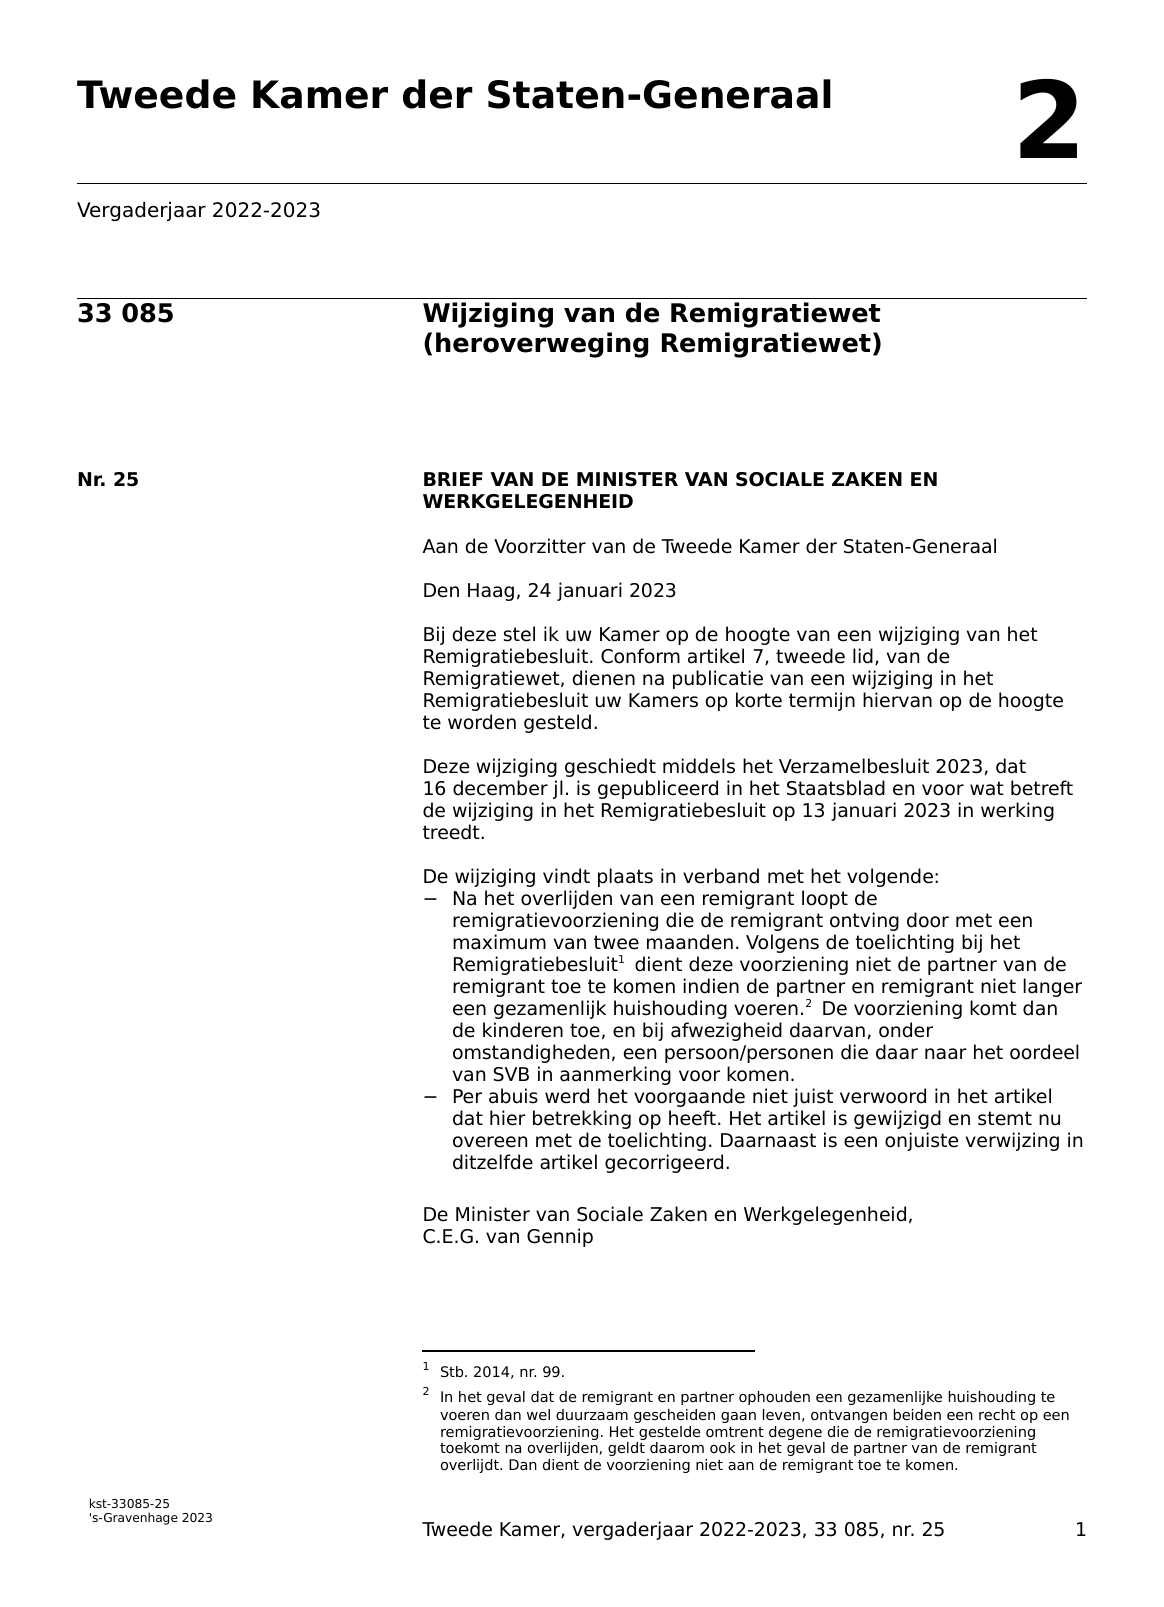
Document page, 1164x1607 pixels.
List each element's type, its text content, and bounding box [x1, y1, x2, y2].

text Stb. 2014, nr. 99. [422, 1360, 1087, 1382]
text In het geval dat de remigrant en partner ophouden een gezamenlijke huishouding te voeren dan wel duurzaam gescheiden gaan leven, ontvangen beiden een recht op een remigratievoorziening. Het gestelde omtrent degene die de remigratievoorziening toekomt na overlijden, geldt daarom ook in het geval de partner van de remigrant overlijdt. Dan dient de voorziening niet aan de remigrant toe te komen. [422, 1385, 1087, 1474]
text Bij deze stel ik uw Kamer op de hoogte van een wijziging van het Remigratiebesluit. Conform artikel 7, tweede lid, van de Remigratiewet, dienen na publicatie van een wijziging in het Remigratiebesluit uw Kamers op korte termijn hiervan op de hoogte te worden gesteld. [422, 624, 1087, 734]
text Aan de Voorzitter van de Tweede Kamer der Staten-Generaal [422, 536, 1087, 557]
table_header 2 [886, 59, 1087, 183]
table_header Tweede Kamer der Staten-Generaal [77, 59, 886, 183]
text Deze wijziging geschiedt middels het Verzamelbesluit 2023, dat 16 december jl. is gepubliceerd in het Staatsblad en voor wat betreft de wijziging in het Remigratiebesluit op 13 januari 2023 in werking treedt. [422, 756, 1087, 844]
text − Per abuis werd het voorgaande niet juist verwoord in het artikel dat hier betrekking op heeft. Het artikel is gewijzigd en stemt nu overeen met de toelichting. Daarnaast is een onjuiste verwijzing in ditzelfde artikel gecorrigeerd. [422, 1086, 1087, 1174]
text − Na het overlijden van een remigrant loopt de remigratievoorziening die de remigrant ontving door met een maximum van twee maanden. Volgens de toelichting bij het Remigratiebesluit dient deze voorziening niet de partner van de remigrant toe te komen indien de partner en remigrant niet langer een gezamenlijk huishouding voeren. De voorziening komt dan de kinderen toe, en bij afwezigheid daarvan, onder omstandigheden, een persoon/personen die daar naar het oordeel van SVB in aanmerking voor komen. [422, 888, 1087, 1086]
text De wijziging vindt plaats in verband met het volgende: [422, 866, 1087, 888]
text 's-Gravenhage 2023 [88, 1511, 323, 1525]
table_cell Vergaderjaar 2022-2023 [77, 184, 1087, 298]
text De Minister van Sociale Zaken en Werkgelegenheid, C.E.G. van Gennip [422, 1204, 1087, 1248]
text Den Haag, 24 januari 2023 [422, 580, 1087, 602]
subtitle 33 085 Wijziging van de Remigratiewet (heroverweging Remigratiewet) [77, 299, 1087, 358]
subtitle Nr. 25 BRIEF VAN DE MINISTER VAN SOCIALE ZAKEN EN WERKGELEGENHEID [77, 469, 1087, 513]
text kst-33085-25 [88, 1497, 323, 1511]
